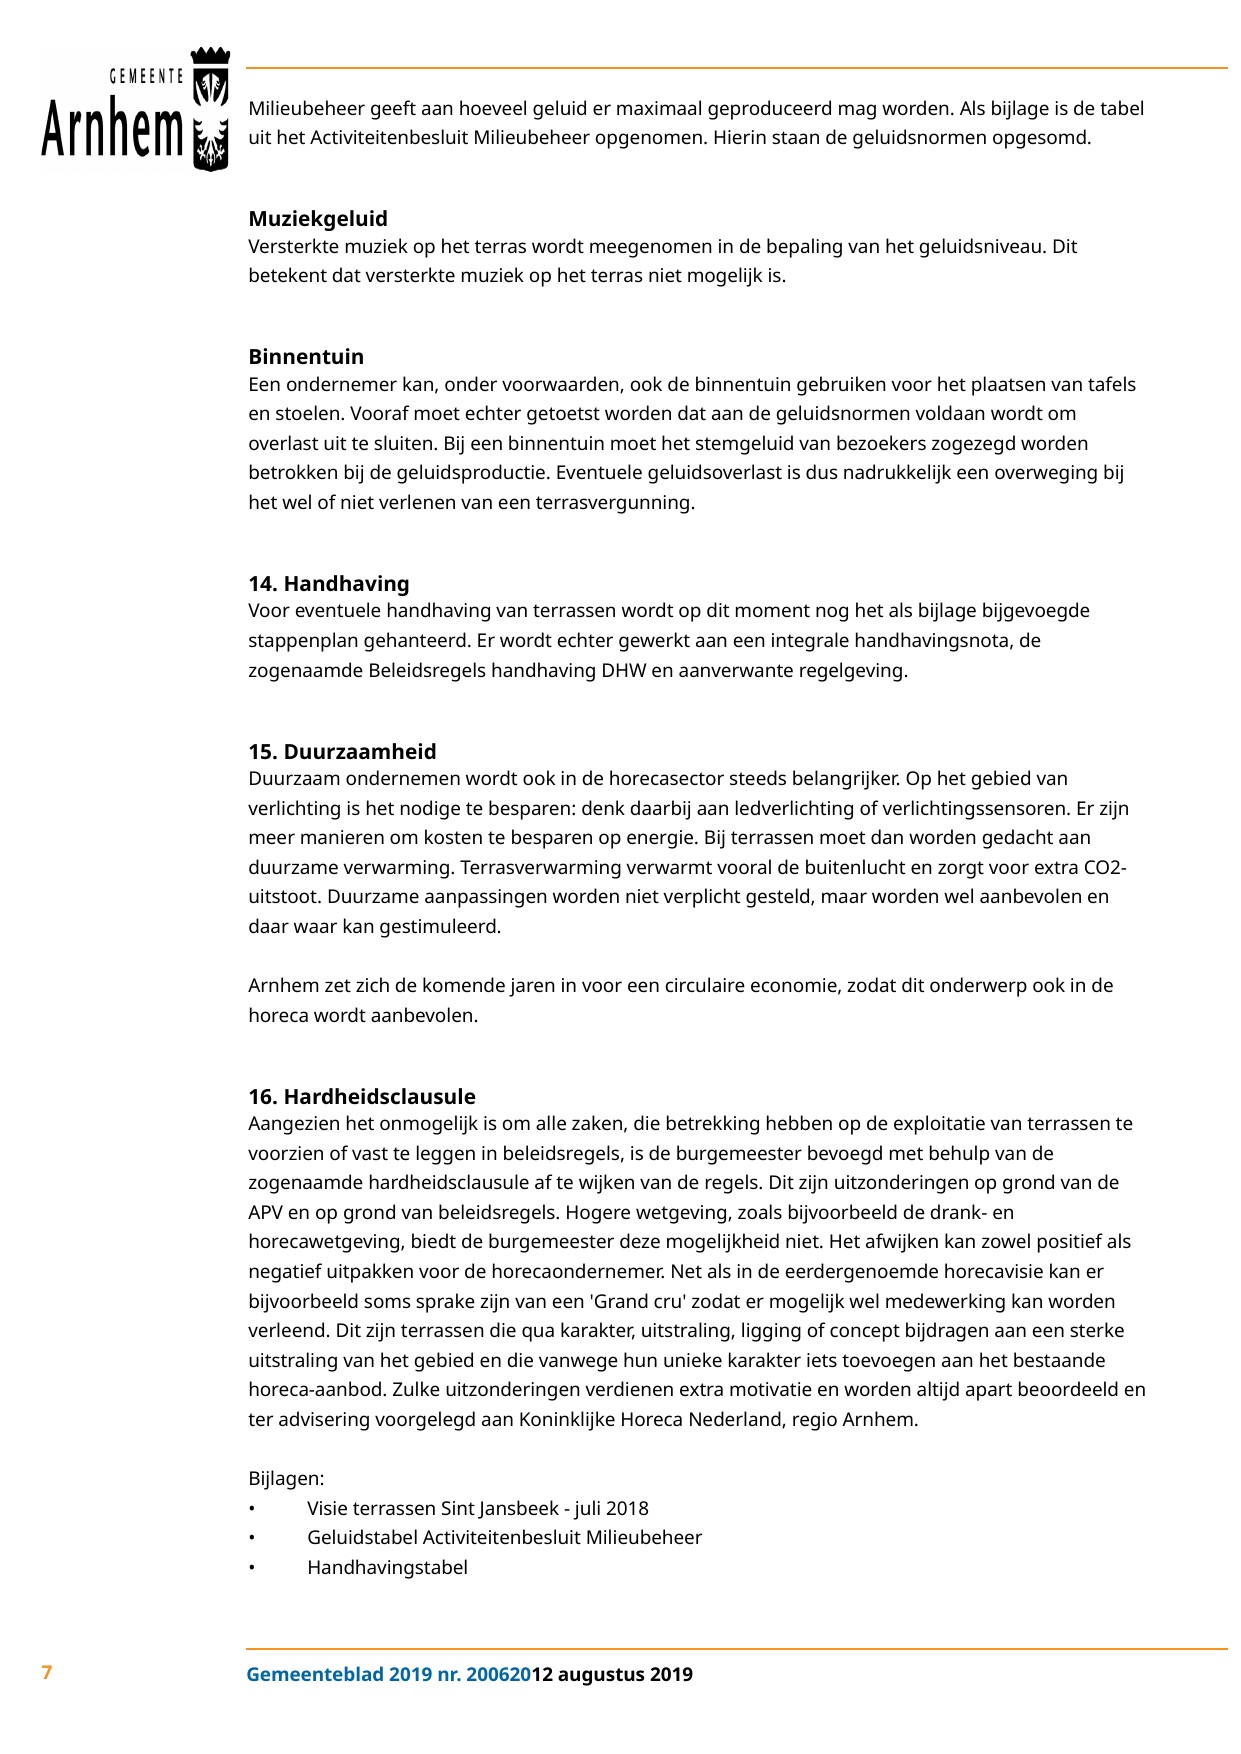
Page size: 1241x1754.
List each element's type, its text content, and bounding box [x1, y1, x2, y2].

text Duurzaam ondernemen wordt ook in de horecasector steeds belangrijker. Op het gebied van verlichting is het nodige te besparen: denk daarbij aan ledverlichting of verlichtingssensoren. Er zijn meer manieren om kosten te besparen op energie. Bij terrassen moet dan worden gedacht aan duurzame verwarming. Terrasverwarming verwarmt vooral de buitenlucht en zorgt voor extra CO2-uitstoot. Duurzame aanpassingen worden niet verplicht gesteld, maar worden wel aanbevolen en daar waar kan gestimuleerd. [248, 765, 1152, 939]
text Een ondernemer kan, onder voorwaarden, ook de binnentuin gebruiken voor het plaatsen van tafels en stoelen. Vooraf moet echter getoetst worden dat aan de geluidsnormen voldaan wordt om overlast uit te sluiten. Bij een binnentuin moet het stemgeluid van bezoekers zogezegd worden betrokken bij de geluidsproductie. Eventuele geluidsoverlast is dus nadrukkelijk een overweging bij het wel of niet verlenen van een terrasvergunning. [248, 371, 1152, 515]
text Versterkte muziek op het terras wordt meegenomen in de bepaling van het geluidsniveau. Dit betekent dat versterkte muziek op het terras niet mogelijk is. [248, 233, 1152, 288]
picture [41, 47, 231, 172]
text Binnentuin [248, 342, 1152, 371]
text Muziekgeluid [248, 204, 1152, 233]
text Milieubeheer geeft aan hoeveel geluid er maximaal geproduceerd mag worden. Als bijlage is de tabel uit het Activiteitenbesluit Milieubeheer opgenomen. Hierin staan de geluidsnormen opgesomd. [248, 95, 1152, 150]
text Bijlagen: [248, 1465, 1152, 1491]
list Geluidstabel Activiteitenbesluit Milieubeheer [248, 1524, 1152, 1550]
list Visie terrassen Sint Jansbeek - juli 2018 [248, 1495, 1152, 1521]
text Aangezien het onmogelijk is om alle zaken, die betrekking hebben op de exploitatie van terrassen te voorzien of vast te leggen in beleidsregels, is de burgemeester bevoegd met behulp van de zogenaamde hardheidsclausule af te wijken van de regels. Dit zijn uitzonderingen op grond van de APV en op grond van beleidsregels. Hogere wetgeving, zoals bijvoorbeeld de drank- en horecawetgeving, biedt de burgemeester deze mogelijkheid niet. Het afwijken kan zowel positief als negatief uitpakken voor de horecaondernemer. Net als in de eerdergenoemde horecavisie kan er bijvoorbeeld soms sprake zijn van een 'Grand cru' zodat er mogelijk wel medewerking kan worden verleend. Dit zijn terrassen die qua karakter, uitstraling, ligging of concept bijdragen aan een sterke uitstraling van het gebied en die vanwege hun unieke karakter iets toevoegen aan het bestaande horeca-aanbod. Zulke uitzonderingen verdienen extra motivatie en worden altijd apart beoordeeld en ter advisering voorgelegd aan Koninklijke Horeca Nederland, regio Arnhem. [248, 1110, 1152, 1432]
text 14. Handhaving [248, 569, 1152, 598]
text 16. Hardheidsclausule [248, 1082, 1152, 1110]
list Handhavingstabel [248, 1554, 1152, 1580]
text Arnhem zet zich de komende jaren in voor een circulaire economie, zodat dit onderwerp ook in de horeca wordt aanbevolen. [248, 972, 1152, 1028]
text 15. Duurzaamheid [248, 737, 1152, 765]
text Voor eventuele handhaving van terrassen wordt op dit moment nog het als bijlage bijgevoegde stappenplan gehanteerd. Er wordt echter gewerkt aan een integrale handhavingsnota, de zogenaamde Beleidsregels handhaving DHW en aanverwante regelgeving. [248, 598, 1152, 682]
